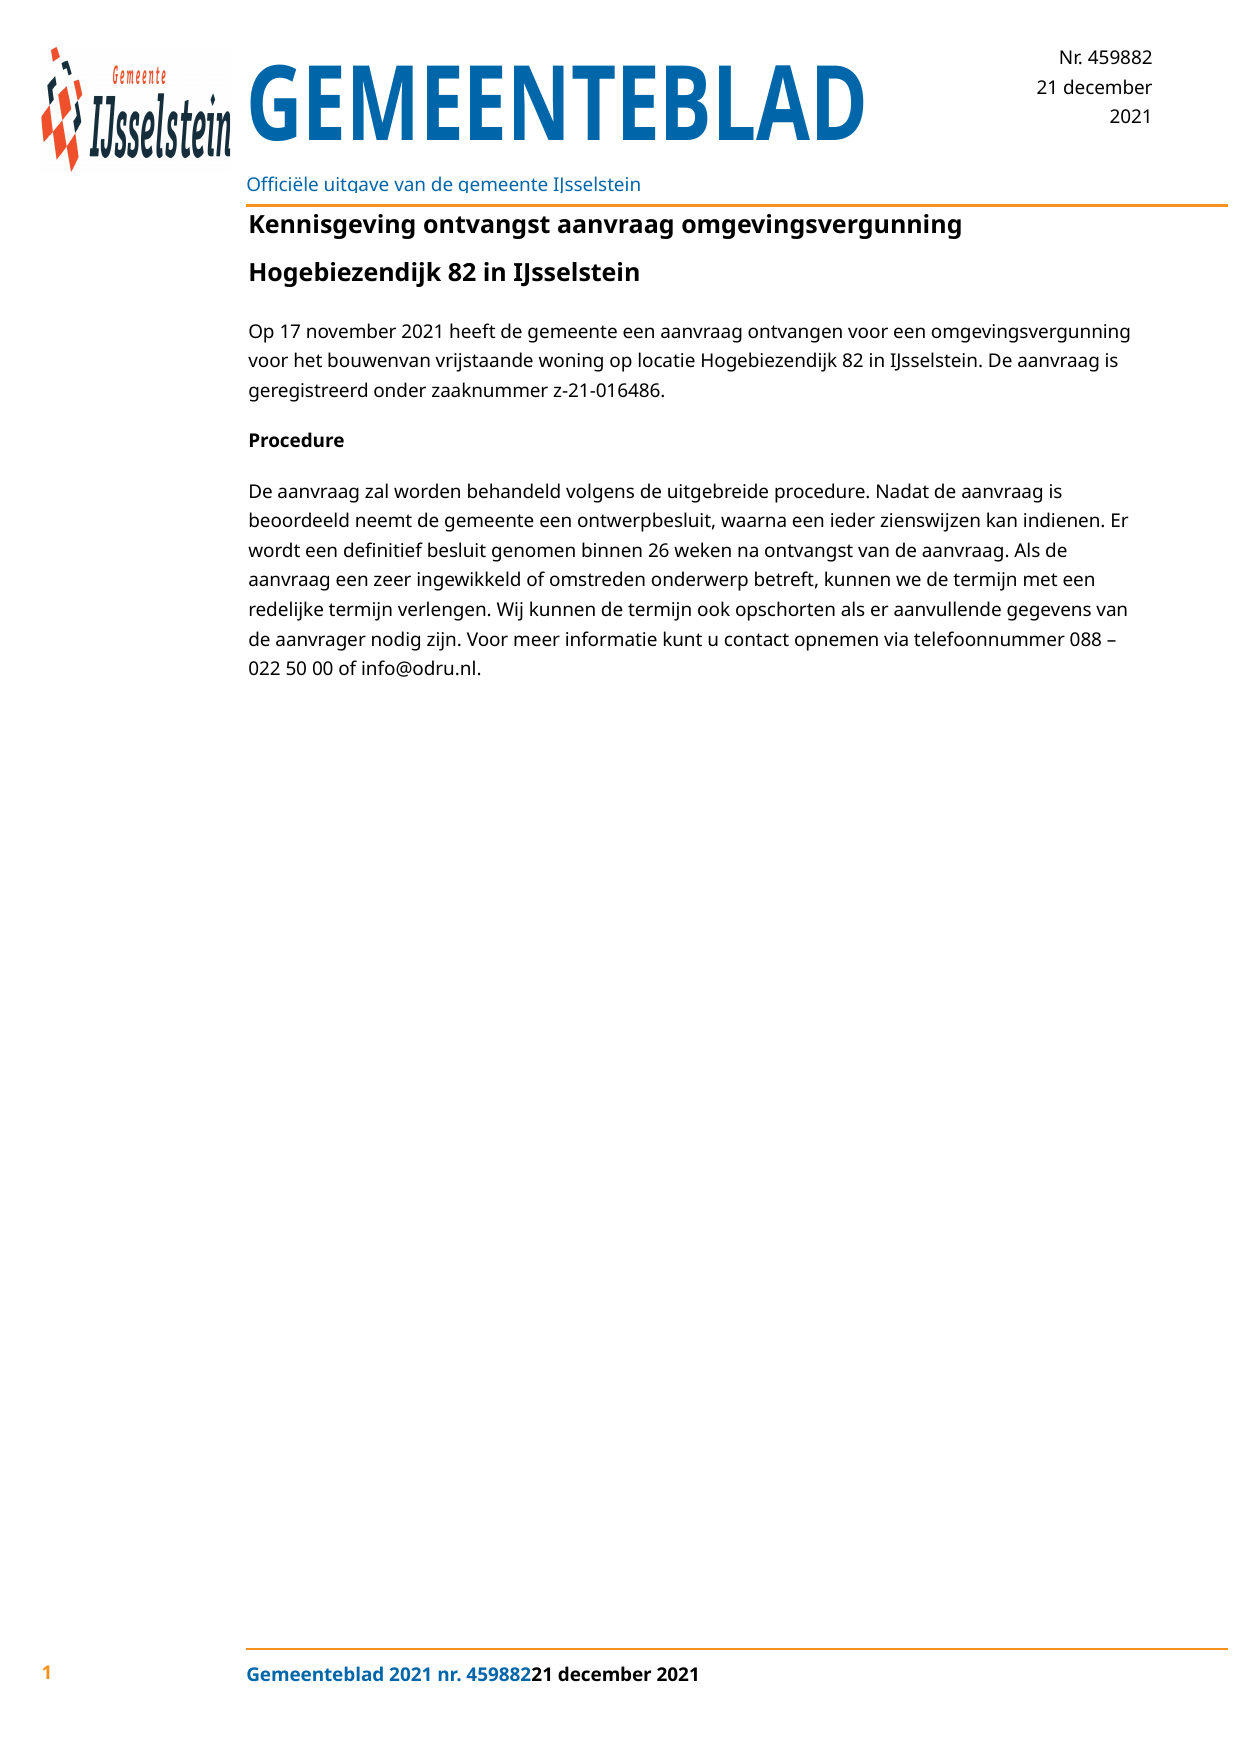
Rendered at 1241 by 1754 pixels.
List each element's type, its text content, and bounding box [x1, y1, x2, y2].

text Kennisgeving ontvangst aanvraag omgevingsvergunning Hogebiezendijk 82 in IJsselstein [248, 207, 1152, 288]
picture [41, 47, 231, 172]
text Op 17 november 2021 heeft de gemeente een aanvraag ontvangen voor een omgevingsvergunning voor het bouwenvan vrijstaande woning op locatie Hogebiezendijk 82 in IJsselstein. De aanvraag is geregistreerd onder zaaknummer z-21-016486. [248, 318, 1152, 403]
text Procedure [248, 427, 1152, 453]
text De aanvraag zal worden behandeld volgens de uitgebreide procedure. Nadat de aanvraag is beoordeeld neemt de gemeente een ontwerpbesluit, waarna een ieder zienswijzen kan indienen. Er wordt een definitief besluit genomen binnen 26 weken na ontvangst van de aanvraag. Als de aanvraag een zeer ingewikkeld of omstreden onderwerp betreft, kunnen we de termijn met een redelijke termijn verlengen. Wij kunnen de termijn ook opschorten als er aanvullende gegevens van de aanvrager nodig zijn. Voor meer informatie kunt u contact opnemen via telefoonnummer 088 – 022 50 00 of info@odru.nl. [248, 478, 1152, 681]
